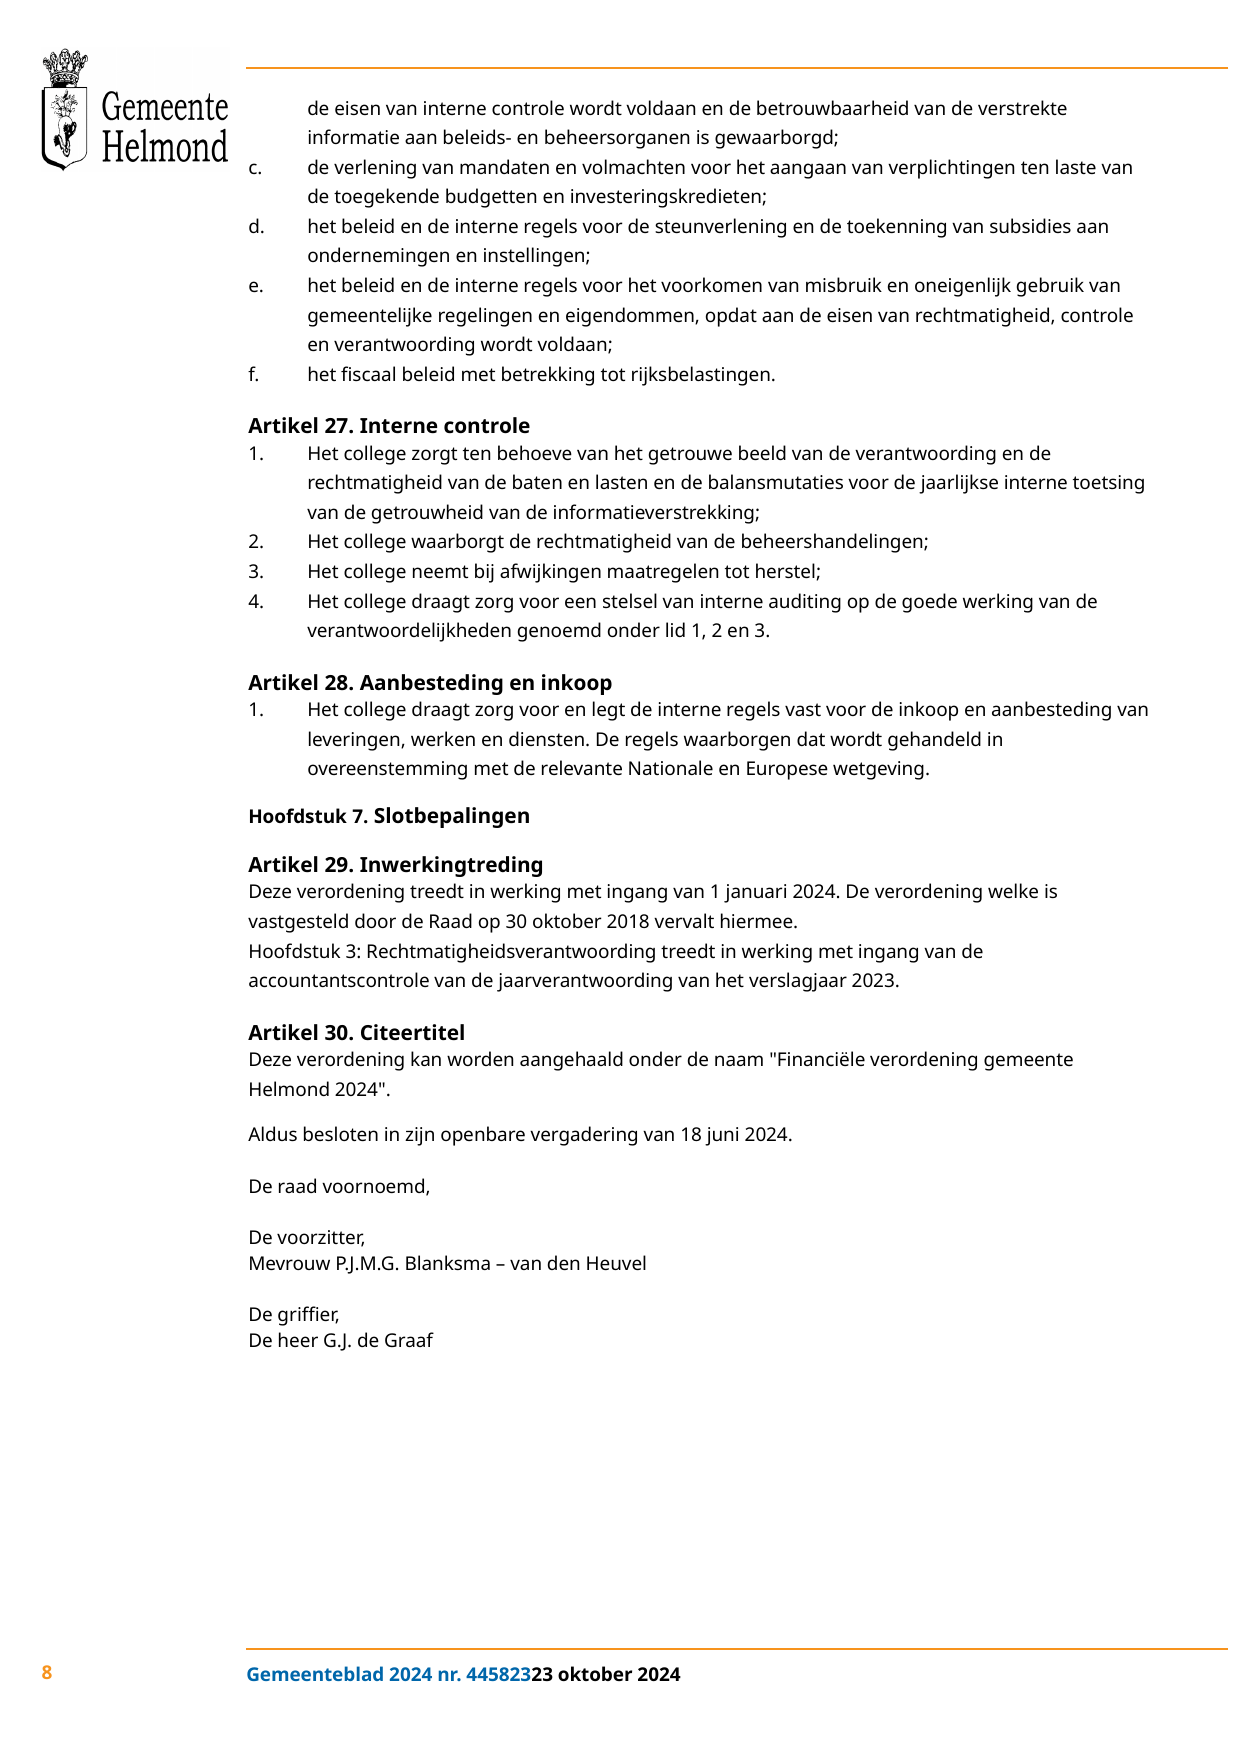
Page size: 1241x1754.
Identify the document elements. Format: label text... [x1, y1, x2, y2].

text De heer G.J. de Graaf [248, 1327, 1152, 1353]
list het beleid en de interne regels voor het voorkomen van misbruik en oneigenlijk gebruik van gemeentelijke regelingen en eigendommen, opdat aan de eisen van rechtmatigheid, controle en verantwoording wordt voldaan; [248, 272, 1152, 357]
text Deze verordening kan worden aangehaald onder de naam "Financiële verordening gemeente Helmond 2024". [248, 1046, 1152, 1102]
text Deze verordening treedt in werking met ingang van 1 januari 2024. De verordening welke is vastgesteld door de Raad op 30 oktober 2018 vervalt hiermee. [248, 879, 1152, 934]
text Mevrouw P.J.M.G. Blanksma – van den Heuvel [248, 1250, 1152, 1276]
text Artikel 30. Citeertitel [248, 1018, 1152, 1046]
text Hoofdstuk 7. Slotbepalingen [248, 801, 1152, 829]
list de eisen van interne controle wordt voldaan en de betrouwbaarheid van de verstrekte informatie aan beleids- en beheersorganen is gewaarborgd; [248, 95, 1152, 150]
list Het college neemt bij afwijkingen maatregelen tot herstel; [248, 558, 1152, 584]
list Het college draagt zorg voor een stelsel van interne auditing op de goede werking van de verantwoordelijkheden genoemd onder lid 1, 2 en 3. [248, 588, 1152, 643]
picture [41, 47, 231, 172]
list het fiscaal beleid met betrekking tot rijksbelastingen. [248, 361, 1152, 387]
text Artikel 29. Inwerkingtreding [248, 850, 1152, 879]
list het beleid en de interne regels voor de steunverlening en de toekenning van subsidies aan ondernemingen en instellingen; [248, 213, 1152, 268]
text De voorzitter, [248, 1224, 1152, 1250]
text De raad voornoemd, [248, 1173, 1152, 1199]
text Artikel 27. Interne controle [248, 411, 1152, 440]
text Aldus besloten in zijn openbare vergadering van 18 juni 2024. [248, 1122, 1152, 1147]
list Het college waarborgt de rechtmatigheid van de beheershandelingen; [248, 529, 1152, 554]
text Artikel 28. Aanbesteding en inkoop [248, 668, 1152, 696]
list Het college zorgt ten behoeve van het getrouwe beeld van de verantwoording en de rechtmatigheid van de baten en lasten en de balansmutaties voor de jaarlijkse interne toetsing van de getrouwheid van de informatieverstrekking; [248, 440, 1152, 525]
list de verlening van mandaten en volmachten voor het aangaan van verplichtingen ten laste van de toegekende budgetten en investeringskredieten; [248, 154, 1152, 209]
text De griffier, [248, 1302, 1152, 1327]
list Het college draagt zorg voor en legt de interne regels vast voor de inkoop en aanbesteding van leveringen, werken en diensten. De regels waarborgen dat wordt gehandeld in overeenstemming met de relevante Nationale en Europese wetgeving. [248, 696, 1152, 781]
text Hoofdstuk 3: Rechtmatigheidsverantwoording treedt in werking met ingang van de accountantscontrole van de jaarverantwoording van het verslagjaar 2023. [248, 938, 1152, 993]
